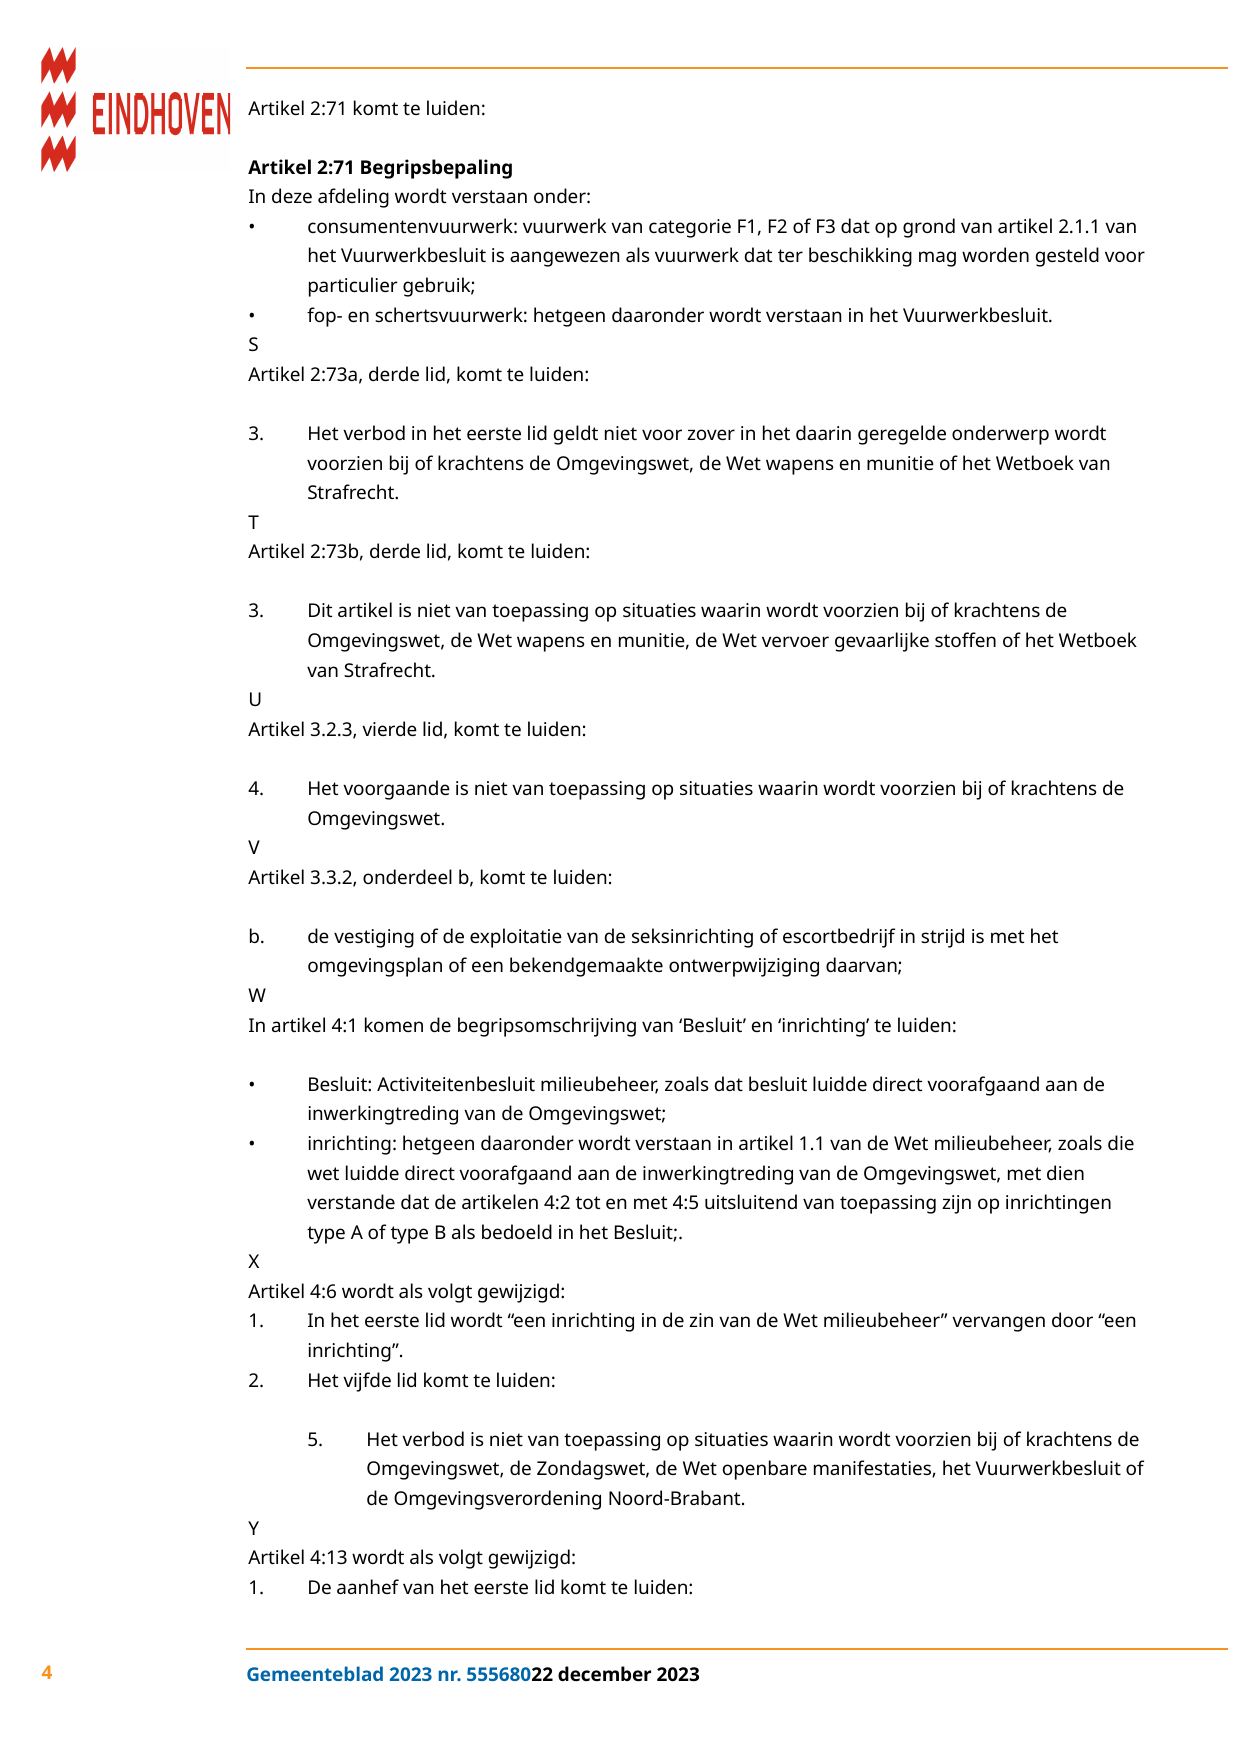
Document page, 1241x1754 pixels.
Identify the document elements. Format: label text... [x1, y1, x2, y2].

list fop- en schertsvuurwerk: hetgeen daaronder wordt verstaan in het Vuurwerkbesluit. [248, 302, 1152, 328]
text Artikel 2:71 Begripsbepaling [248, 154, 1152, 180]
text Artikel 3.2.3, vierde lid, komt te luiden: [248, 716, 1152, 742]
text X [248, 1248, 1152, 1274]
text Artikel 2:71 komt te luiden: [248, 95, 1152, 121]
list inrichting: hetgeen daaronder wordt verstaan in artikel 1.1 van de Wet milieubeheer, zoals die wet luidde direct voorafgaand aan de inwerkingtreding van de Omgevingswet, met dien verstande dat de artikelen 4:2 tot en met 4:5 uitsluitend van toepassing zijn op inrichtingen type A of type B als bedoeld in het Besluit;. [248, 1130, 1152, 1245]
text Artikel 4:6 wordt als volgt gewijzigd: [248, 1278, 1152, 1304]
list In het eerste lid wordt “een inrichting in de zin van de Wet milieubeheer” vervangen door “een inrichting”. [248, 1308, 1152, 1363]
text In deze afdeling wordt verstaan onder: [248, 183, 1152, 209]
text Y [248, 1515, 1152, 1541]
list Het voorgaande is niet van toepassing op situaties waarin wordt voorzien bij of krachtens de Omgevingswet. [248, 775, 1152, 831]
list consumentenvuurwerk: vuurwerk van categorie F1, F2 of F3 dat op grond van artikel 2.1.1 van het Vuurwerkbesluit is aangewezen als vuurwerk dat ter beschikking mag worden gesteld voor particulier gebruik; [248, 213, 1152, 298]
text U [248, 686, 1152, 712]
text Artikel 2:73b, derde lid, komt te luiden: [248, 538, 1152, 564]
text V [248, 834, 1152, 860]
picture [41, 47, 231, 172]
text Artikel 2:73a, derde lid, komt te luiden: [248, 361, 1152, 387]
text In artikel 4:1 komen de begripsomschrijving van ‘Besluit’ en ‘inrichting’ te luiden: [248, 1012, 1152, 1038]
text Artikel 3.3.2, onderdeel b, komt te luiden: [248, 864, 1152, 890]
text S [248, 331, 1152, 357]
list de vestiging of de exploitatie van de seksinrichting of escortbedrijf in strijd is met het omgevingsplan of een bekendgemaakte ontwerpwijziging daarvan; [248, 923, 1152, 978]
list Het verbod is niet van toepassing op situaties waarin wordt voorzien bij of krachtens de Omgevingswet, de Zondagswet, de Wet openbare manifestaties, het Vuurwerkbesluit of de Omgevingsverordening Noord-Brabant. [307, 1426, 1152, 1511]
list Dit artikel is niet van toepassing op situaties waarin wordt voorzien bij of krachtens de Omgevingswet, de Wet wapens en munitie, de Wet vervoer gevaarlijke stoffen of het Wetboek van Strafrecht. [248, 598, 1152, 683]
text T [248, 509, 1152, 535]
text Artikel 4:13 wordt als volgt gewijzigd: [248, 1544, 1152, 1570]
list Besluit: Activiteitenbesluit milieubeheer, zoals dat besluit luidde direct voorafgaand aan de inwerkingtreding van de Omgevingswet; [248, 1071, 1152, 1126]
text W [248, 982, 1152, 1008]
list Het verbod in het eerste lid geldt niet voor zover in het daarin geregelde onderwerp wordt voorzien bij of krachtens de Omgevingswet, de Wet wapens en munitie of het Wetboek van Strafrecht. [248, 420, 1152, 505]
list De aanhef van het eerste lid komt te luiden: [248, 1574, 1152, 1600]
list Het vijfde lid komt te luiden: [248, 1367, 1152, 1393]
